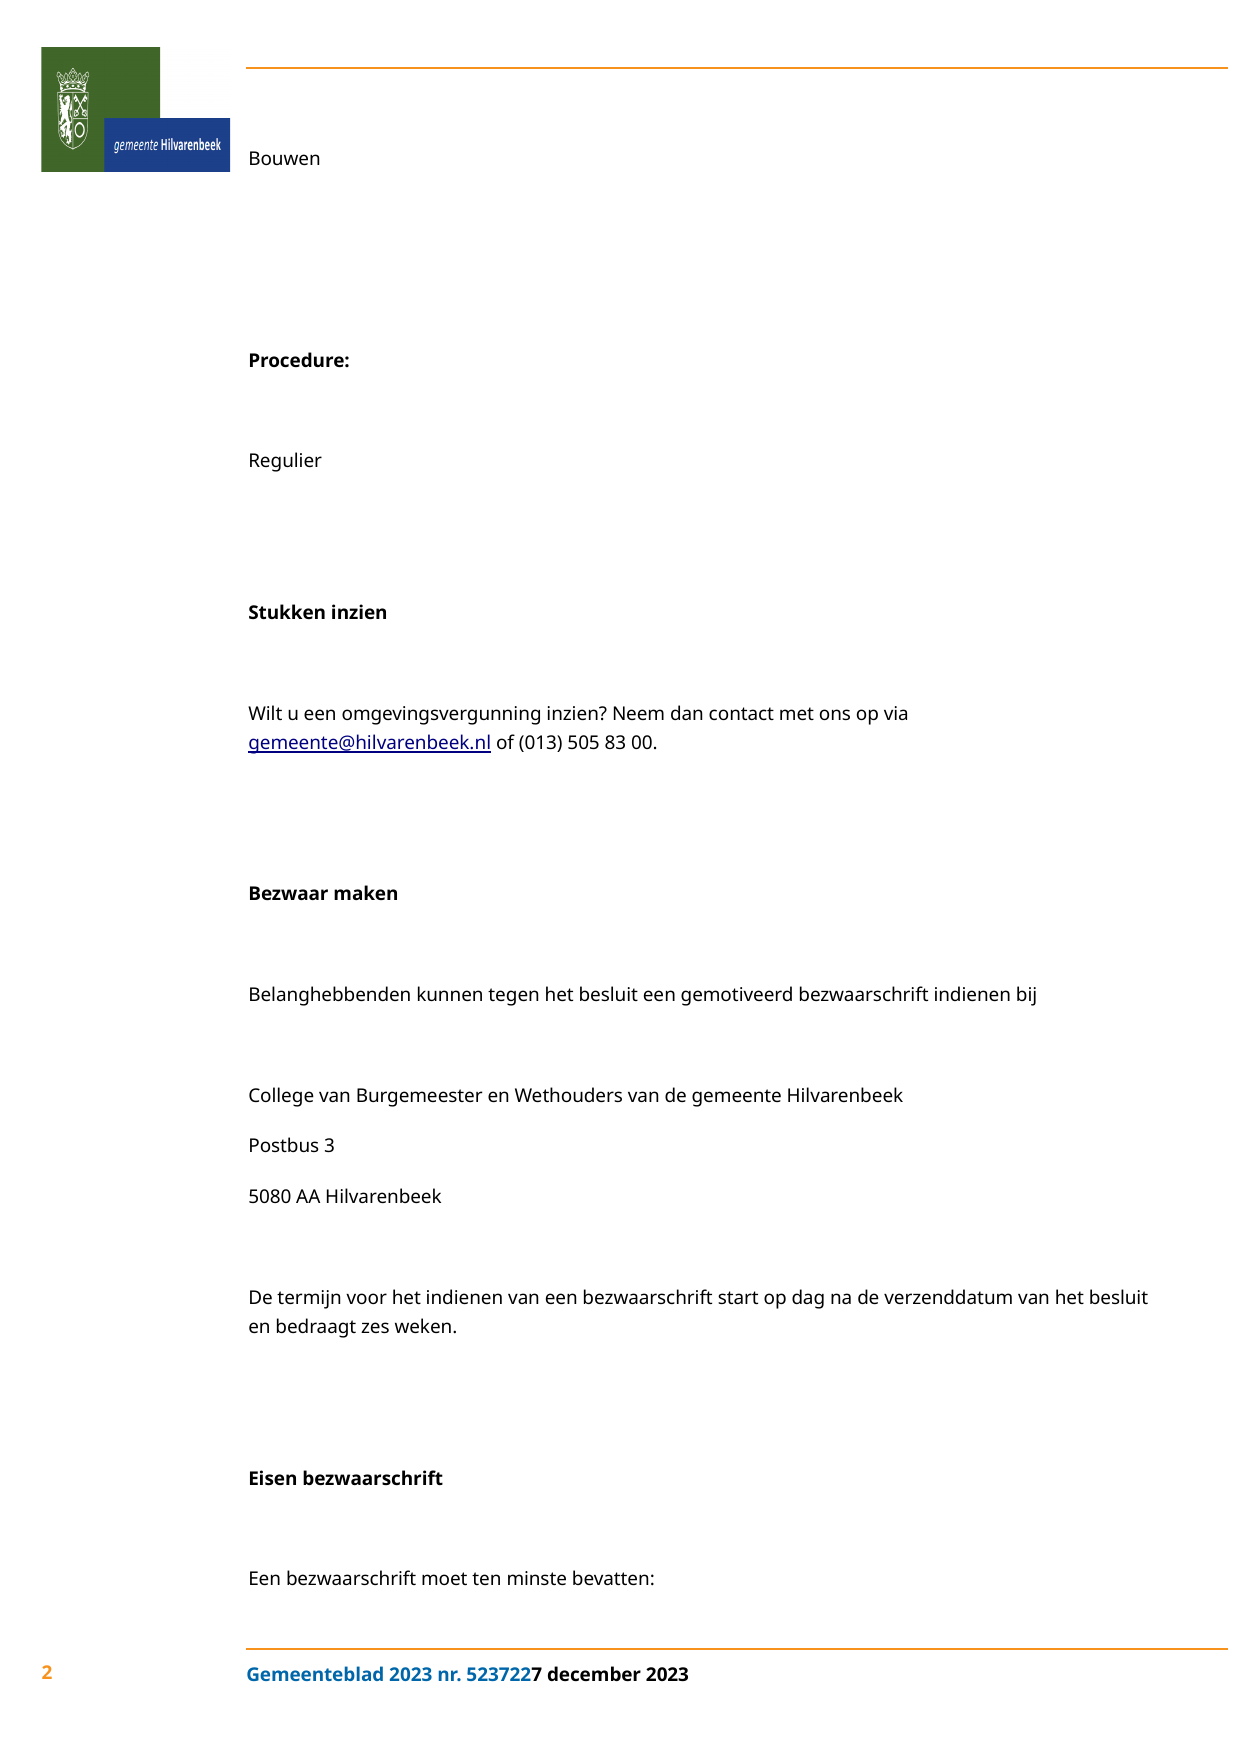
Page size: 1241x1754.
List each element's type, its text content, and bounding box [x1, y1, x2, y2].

text Procedure: [248, 347, 1152, 373]
text 5080 AA Hilvarenbeek [248, 1183, 1152, 1209]
picture [41, 47, 231, 172]
text De termijn voor het indienen van een bezwaarschrift start op dag na de verzenddatum van het besluit en bedraagt zes weken. [248, 1284, 1152, 1339]
text Bouwen [248, 145, 1152, 171]
text Eisen bezwaarschrift [248, 1465, 1152, 1491]
text Een bezwaarschrift moet ten minste bevatten: [248, 1566, 1152, 1591]
text Wilt u een omgevingsvergunning inzien? Neem dan contact met ons op via gemeente@hilvarenbeek.nl of (013) 505 83 00. [248, 700, 1152, 755]
text Bezwaar maken [248, 881, 1152, 906]
text College van Burgemeester en Wethouders van de gemeente Hilvarenbeek [248, 1082, 1152, 1108]
text Postbus 3 [248, 1133, 1152, 1158]
text Belanghebbenden kunnen tegen het besluit een gemotiveerd bezwaarschrift indienen bij [248, 981, 1152, 1007]
text Regulier [248, 448, 1152, 473]
text Stukken inzien [248, 599, 1152, 625]
